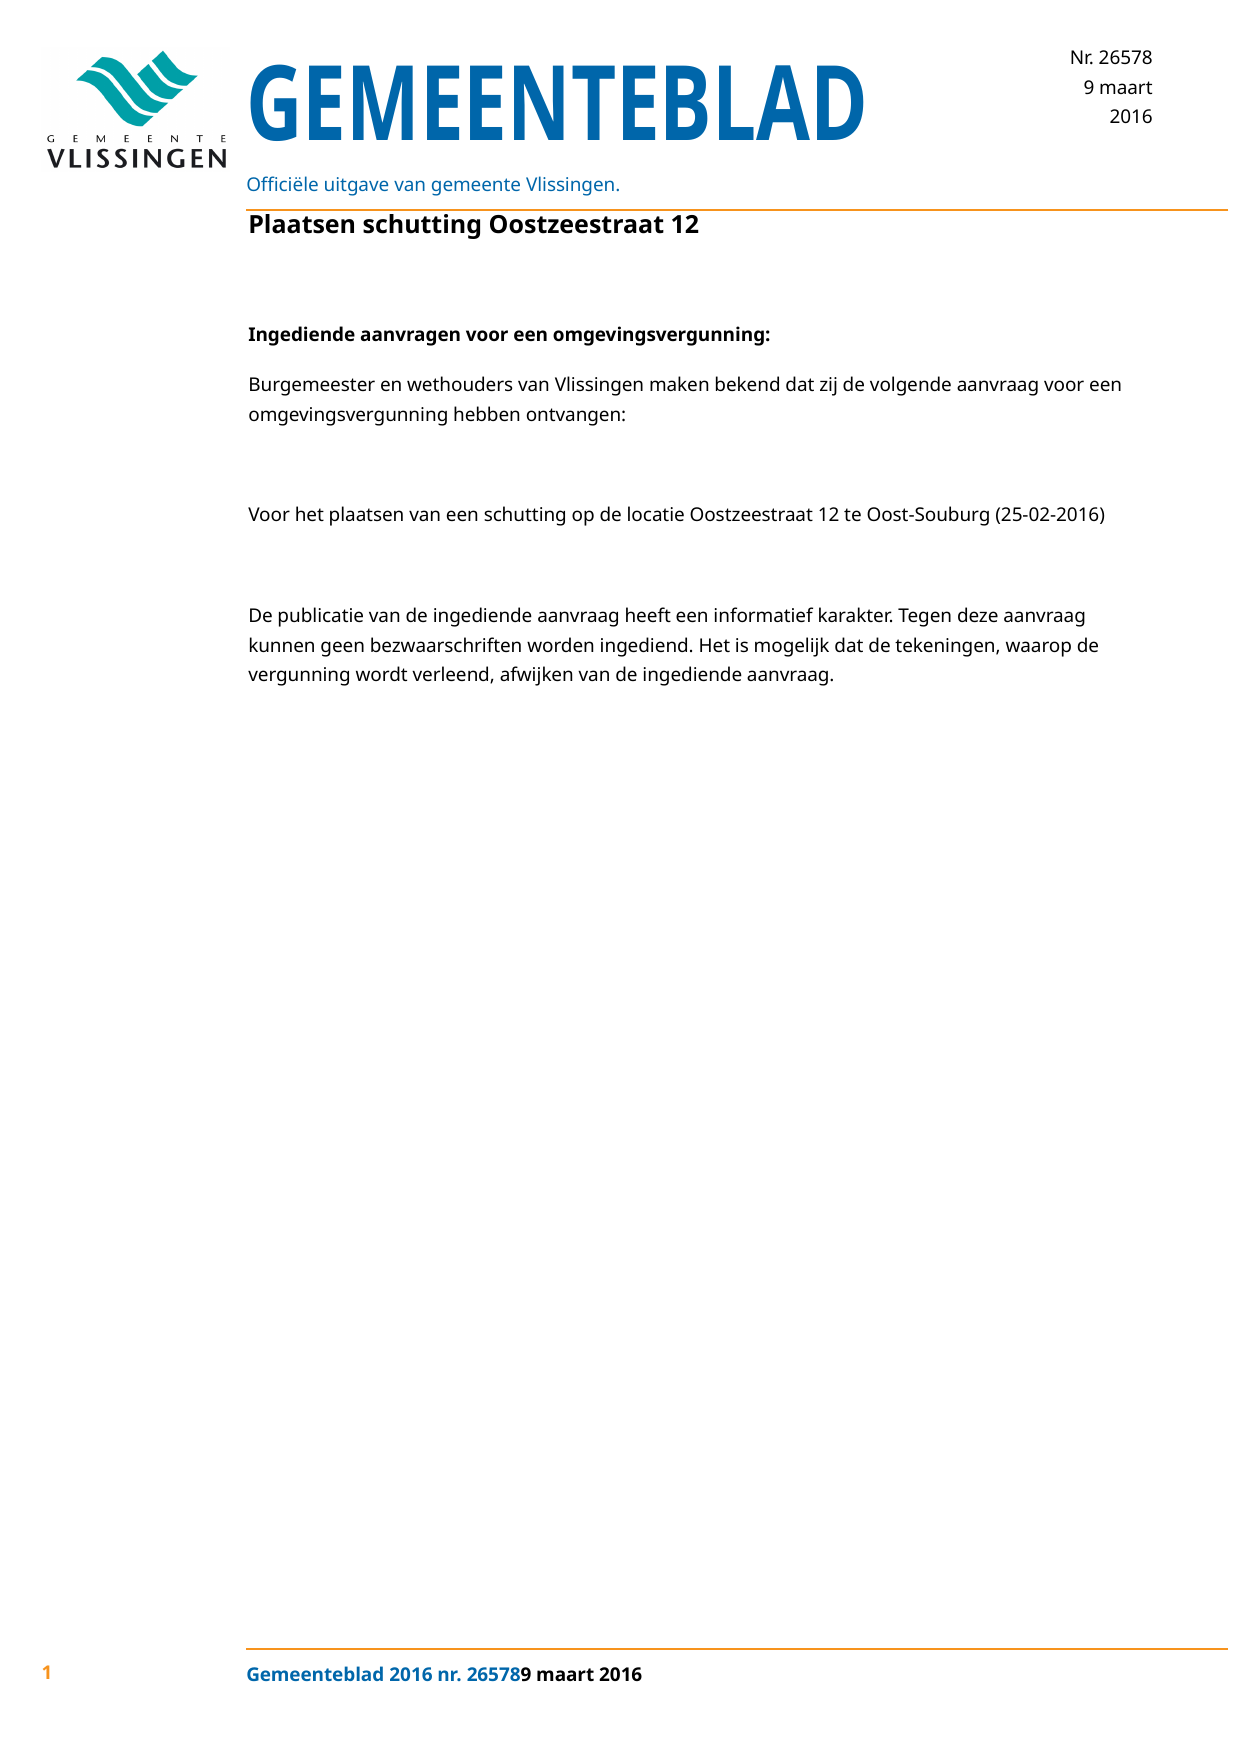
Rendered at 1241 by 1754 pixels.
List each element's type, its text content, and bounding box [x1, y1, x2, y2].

text Ingediende aanvragen voor een omgevingsvergunning: [248, 321, 1152, 346]
picture [41, 47, 231, 172]
text Voor het plaatsen van een schutting op de locatie Oostzeestraat 12 te Oost-Souburg (25-02-2016) [248, 502, 1152, 527]
text Plaatsen schutting Oostzeestraat 12 [248, 211, 1152, 241]
text Burgemeester en wethouders van Vlissingen maken bekend dat zij de volgende aanvraag voor een omgevingsvergunning hebben ontvangen: [248, 371, 1152, 426]
text De publicatie van de ingediende aanvraag heeft een informatief karakter. Tegen deze aanvraag kunnen geen bezwaarschriften worden ingediend. Het is mogelijk dat de tekeningen, waarop de vergunning wordt verleend, afwijken van de ingediende aanvraag. [248, 602, 1152, 687]
